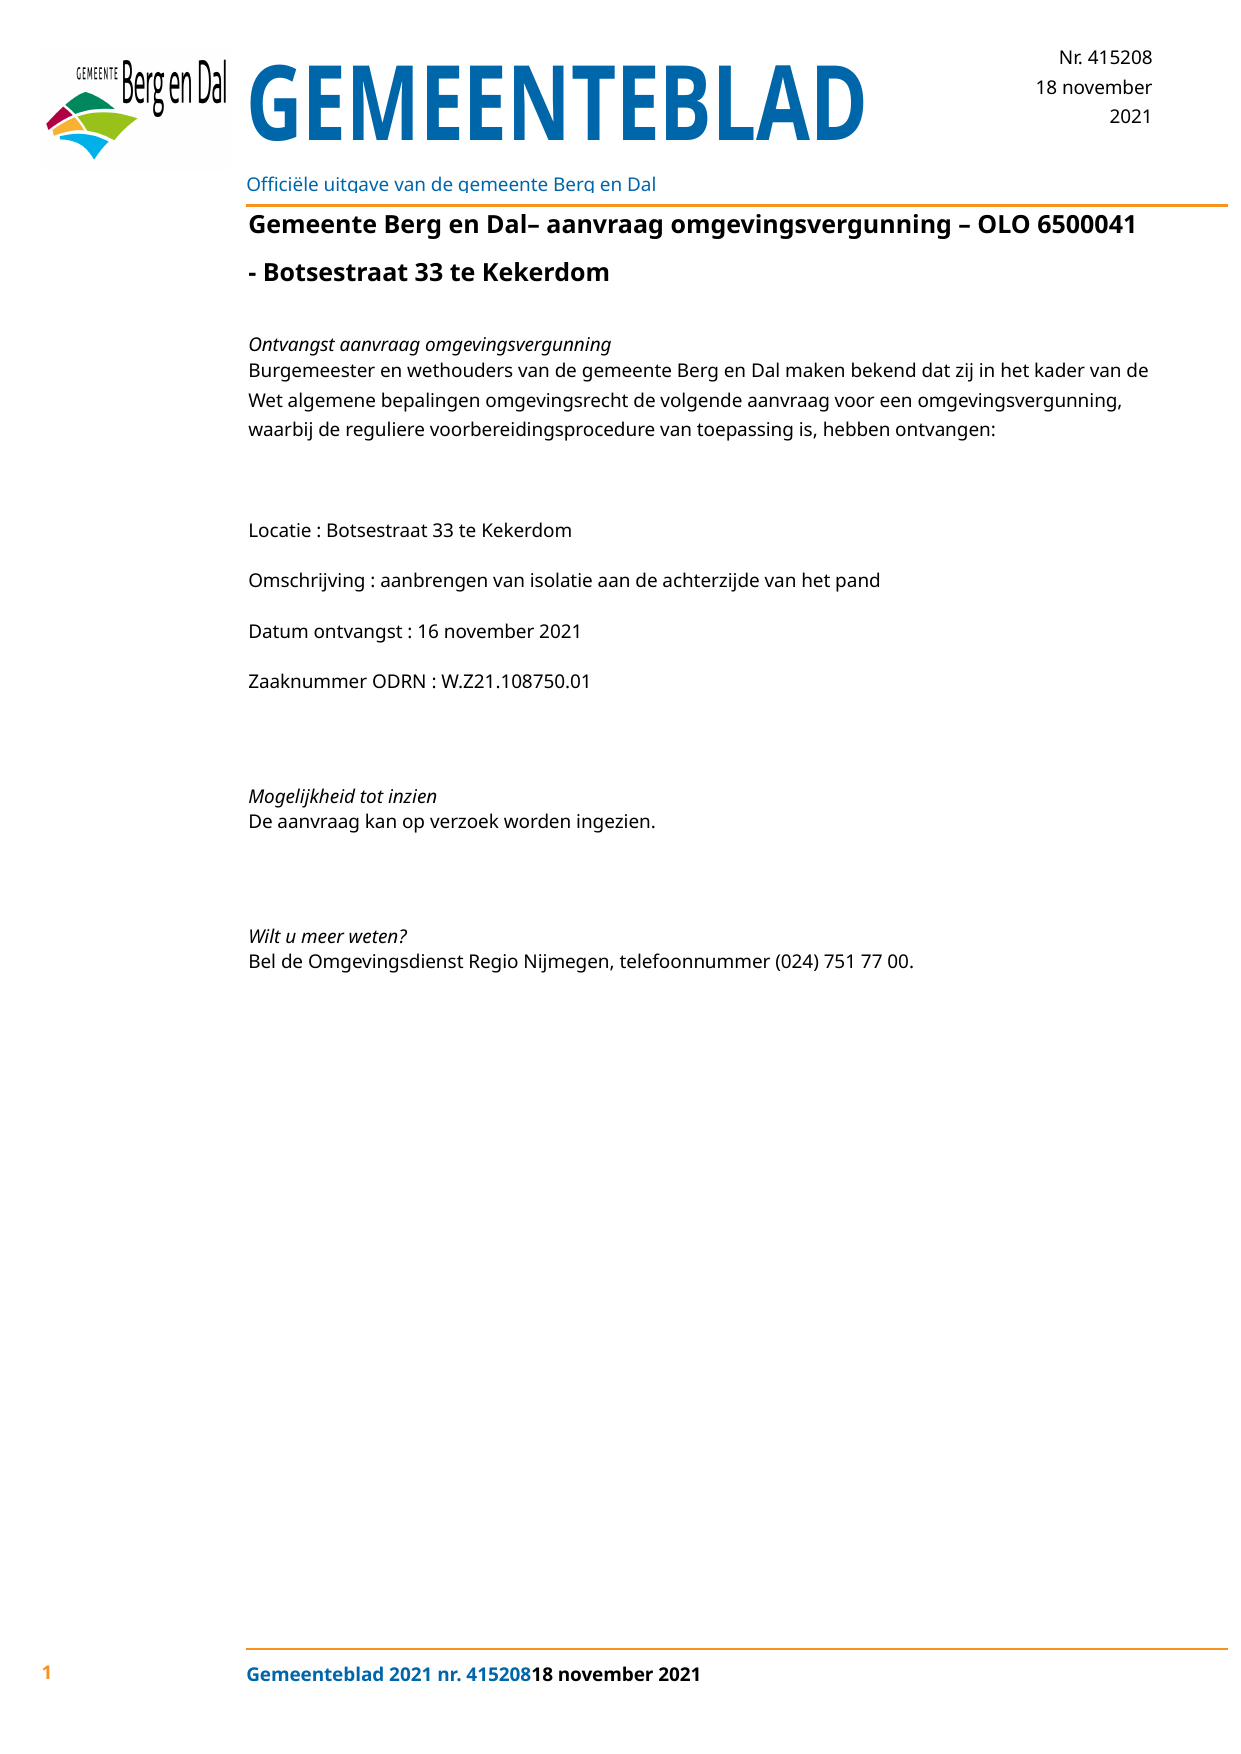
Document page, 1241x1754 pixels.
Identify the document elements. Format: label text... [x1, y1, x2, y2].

text Bel de Omgevingsdienst Regio Nijmegen, telefoonnummer (024) 751 77 00. [248, 949, 1152, 974]
picture [41, 47, 231, 172]
text Locatie : Botsestraat 33 te Kekerdom [248, 517, 1152, 543]
text Omschrijving : aanbrengen van isolatie aan de achterzijde van het pand [248, 568, 1152, 593]
text De aanvraag kan op verzoek worden ingezien. [248, 808, 1152, 834]
text Wilt u meer weten? [248, 923, 1152, 949]
text Ontvangst aanvraag omgevingsvergunning [248, 331, 1152, 357]
text Mogelijkheid tot inzien [248, 783, 1152, 808]
text Burgemeester en wethouders van de gemeente Berg en Dal maken bekend dat zij in het kader van de Wet algemene bepalingen omgevingsrecht de volgende aanvraag voor een omgevingsvergunning, waarbij de reguliere voorbereidingsprocedure van toepassing is, hebben ontvangen: [248, 357, 1152, 442]
text Datum ontvangst : 16 november 2021 [248, 618, 1152, 644]
text Zaaknummer ODRN : W.Z21.108750.01 [248, 668, 1152, 694]
text Gemeente Berg en Dal– aanvraag omgevingsvergunning – OLO 6500041 - Botsestraat 33 te Kekerdom [248, 207, 1152, 288]
